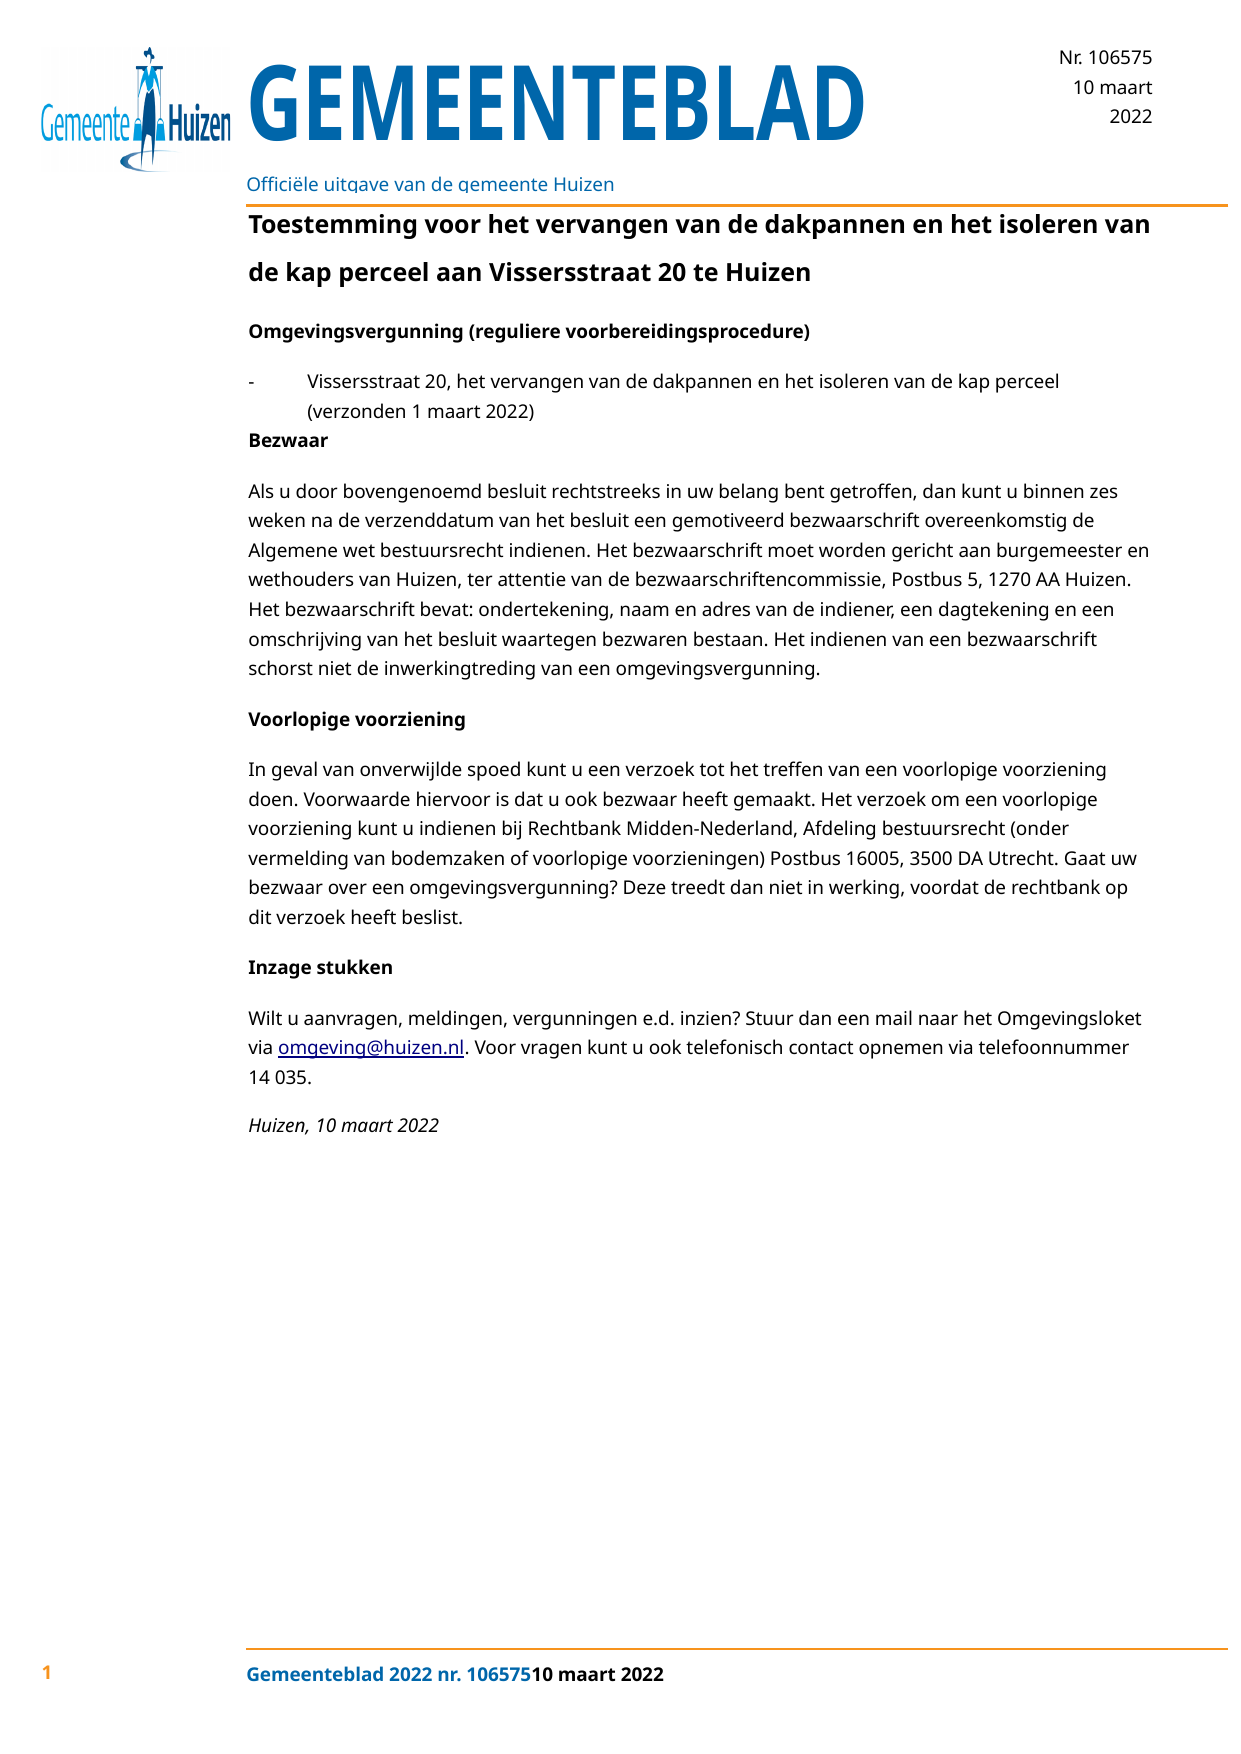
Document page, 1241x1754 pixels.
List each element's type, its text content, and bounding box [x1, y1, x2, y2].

text Voorlopige voorziening [248, 706, 1152, 732]
text Wilt u aanvragen, meldingen, vergunningen e.d. inzien? Stuur dan een mail naar het Omgevingsloket via omgeving@huizen.nl. Voor vragen kunt u ook telefonisch contact opnemen via telefoonnummer 14 035. [248, 1005, 1152, 1090]
list Vissersstraat 20, het vervangen van de dakpannen en het isoleren van de kap perceel (verzonden 1 maart 2022) [248, 368, 1152, 424]
text Als u door bovengenoemd besluit rechtstreeks in uw belang bent getroffen, dan kunt u binnen zes weken na de verzenddatum van het besluit een gemotiveerd bezwaarschrift overeenkomstig de Algemene wet bestuursrecht indienen. Het bezwaarschrift moet worden gericht aan burgemeester en wethouders van Huizen, ter attentie van de bezwaarschriftencommissie, Postbus 5, 1270 AA Huizen. Het bezwaarschrift bevat: ondertekening, naam en adres van de indiener, een dagtekening en een omschrijving van het besluit waartegen bezwaren bestaan. Het indienen van een bezwaarschrift schorst niet de inwerkingtreding van een omgevingsvergunning. [248, 478, 1152, 681]
text Huizen, 10 maart 2022 [248, 1112, 1152, 1138]
text Toestemming voor het vervangen van de dakpannen en het isoleren van de kap perceel aan Vissersstraat 20 te Huizen [248, 207, 1152, 288]
text Omgevingsvergunning (reguliere voorbereidingsprocedure) [248, 318, 1152, 344]
text Bezwaar [248, 427, 1152, 453]
text In geval van onverwijlde spoed kunt u een verzoek tot het treffen van een voorlopige voorziening doen. Voorwaarde hiervoor is dat u ook bezwaar heeft gemaakt. Het verzoek om een voorlopige voorziening kunt u indienen bij Rechtbank Midden-Nederland, Afdeling bestuursrecht (onder vermelding van bodemzaken of voorlopige voorzieningen) Postbus 16005, 3500 DA Utrecht. Gaat uw bezwaar over een omgevingsvergunning? Deze treedt dan niet in werking, voordat de rechtbank op dit verzoek heeft beslist. [248, 756, 1152, 930]
text Inzage stukken [248, 954, 1152, 980]
picture [41, 47, 231, 172]
